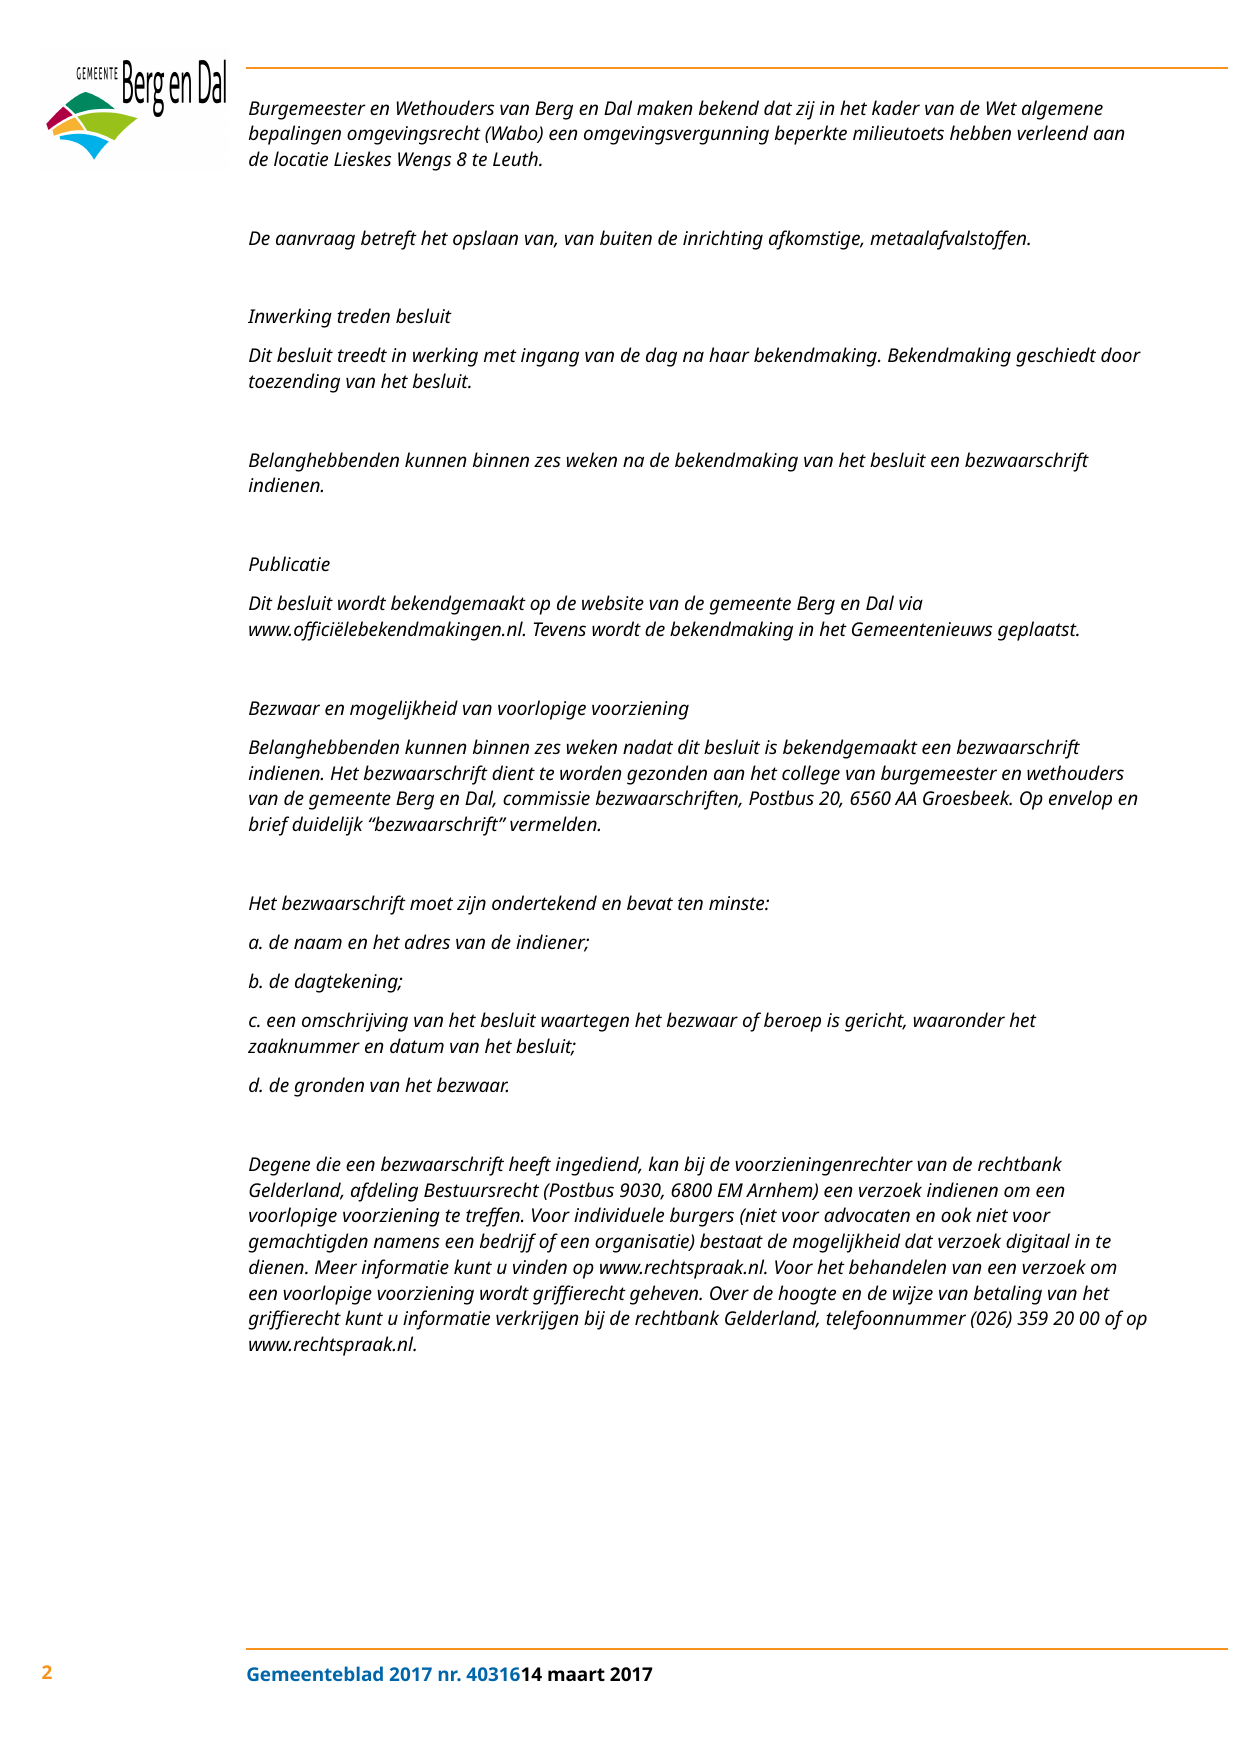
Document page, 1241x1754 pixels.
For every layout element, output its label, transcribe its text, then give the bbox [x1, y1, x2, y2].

text De aanvraag betreft het opslaan van, van buiten de inrichting afkomstige, metaalafvalstoffen. [248, 225, 1152, 251]
text Belanghebbenden kunnen binnen zes weken na de bekendmaking van het besluit een bezwaarschrift indienen. [248, 447, 1152, 498]
text Degene die een bezwaarschrift heeft ingediend, kan bij de voorzieningenrechter van de rechtbank Gelderland, afdeling Bestuursrecht (Postbus 9030, 6800 EM Arnhem) een verzoek indienen om een voorlopige voorziening te treffen. Voor individuele burgers (niet voor advocaten en ook niet voor gemachtigden namens een bedrijf of een organisatie) bestaat de mogelijkheid dat verzoek digitaal in te dienen. Meer informatie kunt u vinden op www.rechtspraak.nl. Voor het behandelen van een verzoek om een voorlopige voorziening wordt griffierecht geheven. Over de hoogte en de wijze van betaling van het griffierecht kunt u informatie verkrijgen bij de rechtbank Gelderland, telefoonnummer (026) 359 20 00 of op www.rechtspraak.nl. [248, 1151, 1152, 1357]
text Belanghebbenden kunnen binnen zes weken nadat dit besluit is bekendgemaakt een bezwaarschrift indienen. Het bezwaarschrift dient te worden gezonden aan het college van burgemeester en wethouders van de gemeente Berg en Dal, commissie bezwaarschriften, Postbus 20, 6560 AA Groesbeek. Op envelop en brief duidelijk “bezwaarschrift” vermelden. [248, 734, 1152, 837]
text Het bezwaarschrift moet zijn ondertekend en bevat ten minste: [248, 890, 1152, 915]
text Inwerking treden besluit [248, 303, 1152, 329]
picture [41, 47, 231, 172]
text a. de naam en het adres van de indiener; [248, 929, 1152, 955]
text b. de dagtekening; [248, 968, 1152, 994]
text Bezwaar en mogelijkheid van voorlopige voorziening [248, 695, 1152, 720]
text d. de gronden van het bezwaar. [248, 1072, 1152, 1098]
text Dit besluit wordt bekendgemaakt op de website van de gemeente Berg en Dal via www.officiëlebekendmakingen.nl. Tevens wordt de bekendmaking in het Gemeentenieuws geplaatst. [248, 590, 1152, 642]
text c. een omschrijving van het besluit waartegen het bezwaar of beroep is gericht, waaronder het zaaknummer en datum van het besluit; [248, 1007, 1152, 1059]
text Burgemeester en Wethouders van Berg en Dal maken bekend dat zij in het kader van de Wet algemene bepalingen omgevingsrecht (Wabo) een omgevingsvergunning beperkte milieutoets hebben verleend aan de locatie Lieskes Wengs 8 te Leuth. [248, 95, 1152, 172]
text Publicatie [248, 551, 1152, 577]
text Dit besluit treedt in werking met ingang van de dag na haar bekendmaking. Bekendmaking geschiedt door toezending van het besluit. [248, 343, 1152, 394]
